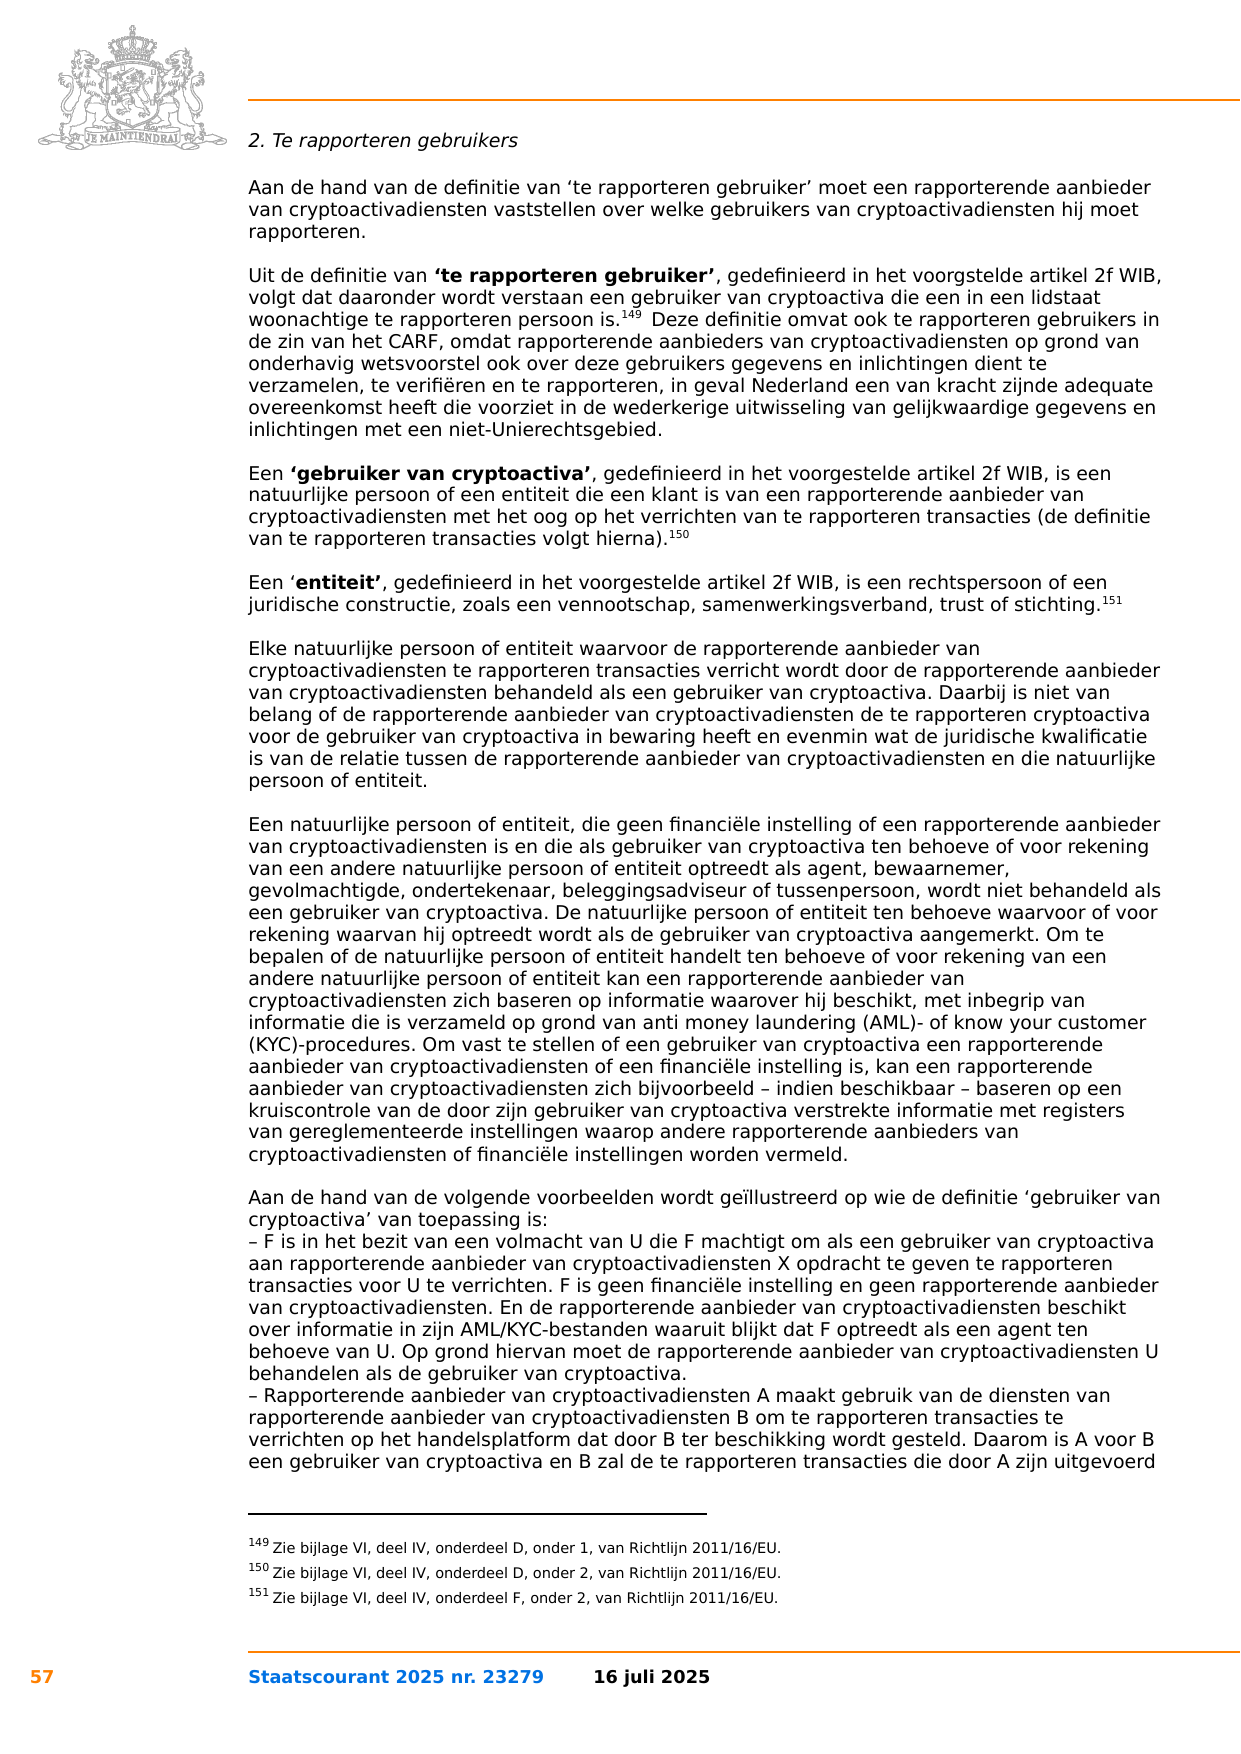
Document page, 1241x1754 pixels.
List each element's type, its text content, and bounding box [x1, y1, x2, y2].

text Aan de hand van de volgende voorbeelden wordt geïllustreerd op wie de definitie ‘gebruiker van cryptoactiva’ van toepassing is: [248, 1187, 1163, 1231]
subtitle 2. Te rapporteren gebruikers [248, 130, 1163, 152]
text Een natuurlijke persoon of entiteit, die geen financiële instelling of een rapporterende aanbieder van cryptoactivadiensten is en die als gebruiker van cryptoactiva ten behoeve of voor rekening van een andere natuurlijke persoon of entiteit optreedt als agent, bewaarnemer, gevolmachtigde, ondertekenaar, beleggingsadviseur of tussenpersoon, wordt niet behandeld als een gebruiker van cryptoactiva. De natuurlijke persoon of entiteit ten behoeve waarvoor of voor rekening waarvan hij optreedt wordt als de gebruiker van cryptoactiva aangemerkt. Om te bepalen of de natuurlijke persoon of entiteit handelt ten behoeve of voor rekening van een andere natuurlijke persoon of entiteit kan een rapporterende aanbieder van cryptoactivadiensten zich baseren op informatie waarover hij beschikt, met inbegrip van informatie die is verzameld op grond van anti money laundering (AML)- of know your customer (KYC)-procedures. Om vast te stellen of een gebruiker van cryptoactiva een rapporterende aanbieder van cryptoactivadiensten of een financiële instelling is, kan een rapporterende aanbieder van cryptoactivadiensten zich bijvoorbeeld – indien beschikbaar – baseren op een kruiscontrole van de door zijn gebruiker van cryptoactiva verstrekte informatie met registers van gereglementeerde instellingen waarop andere rapporterende aanbieders van cryptoactivadiensten of financiële instellingen worden vermeld. [248, 814, 1163, 1165]
text Aan de hand van de definitie van ‘te rapporteren gebruiker’ moet een rapporterende aanbieder van cryptoactivadiensten vaststellen over welke gebruikers van cryptoactivadiensten hij moet rapporteren. [248, 177, 1163, 243]
text Elke natuurlijke persoon of entiteit waarvoor de rapporterende aanbieder van cryptoactivadiensten te rapporteren transacties verricht wordt door de rapporterende aanbieder van cryptoactivadiensten behandeld als een gebruiker van cryptoactiva. Daarbij is niet van belang of de rapporterende aanbieder van cryptoactivadiensten de te rapporteren cryptoactiva voor de gebruiker van cryptoactiva in bewaring heeft en evenmin wat de juridische kwalificatie is van de relatie tussen de rapporterende aanbieder van cryptoactivadiensten en die natuurlijke persoon of entiteit. [248, 638, 1163, 792]
text Zie bijlage VI, deel IV, onderdeel F, onder 2, van Richtlijn 2011/16/EU. [248, 1586, 1163, 1608]
text – F is in het bezit van een volmacht van U die F machtigt om als een gebruiker van cryptoactiva aan rapporterende aanbieder van cryptoactivadiensten X opdracht te geven te rapporteren transacties voor U te verrichten. F is geen financiële instelling en geen rapporterende aanbieder van cryptoactivadiensten. En de rapporterende aanbieder van cryptoactivadiensten beschikt over informatie in zijn AML/KYC-bestanden waaruit blijkt dat F optreedt als een agent ten behoeve van U. Op grond hiervan moet de rapporterende aanbieder van cryptoactivadiensten U behandelen als de gebruiker van cryptoactiva. [248, 1231, 1163, 1385]
picture [38, 25, 227, 150]
text Een ‘entiteit’, gedefinieerd in het voorgestelde artikel 2f WIB, is een rechtspersoon of een juridische constructie, zoals een vennootschap, samenwerkingsverband, trust of stichting. [248, 572, 1163, 616]
text Zie bijlage VI, deel IV, onderdeel D, onder 2, van Richtlijn 2011/16/EU. [248, 1561, 1163, 1583]
text Zie bijlage VI, deel IV, onderdeel D, onder 1, van Richtlijn 2011/16/EU. [248, 1536, 1163, 1558]
text Uit de definitie van ‘te rapporteren gebruiker’, gedefinieerd in het voorgstelde artikel 2f WIB, volgt dat daaronder wordt verstaan een gebruiker van cryptoactiva die een in een lidstaat woonachtige te rapporteren persoon is. Deze definitie omvat ook te rapporteren gebruikers in de zin van het CARF, omdat rapporterende aanbieders van cryptoactivadiensten op grond van onderhavig wetsvoorstel ook over deze gebruikers gegevens en inlichtingen dient te verzamelen, te verifiëren en te rapporteren, in geval Nederland een van kracht zijnde adequate overeenkomst heeft die voorziet in de wederkerige uitwisseling van gelijkwaardige gegevens en inlichtingen met een niet-Unierechtsgebied. [248, 265, 1163, 441]
text – Rapporterende aanbieder van cryptoactivadiensten A maakt gebruik van de diensten van rapporterende aanbieder van cryptoactivadiensten B om te rapporteren transacties te verrichten op het handelsplatform dat door B ter beschikking wordt gesteld. Daarom is A voor B een gebruiker van cryptoactiva en B zal de te rapporteren transacties die door A zijn uitgevoerd [248, 1385, 1163, 1473]
text Een ‘gebruiker van cryptoactiva’, gedefinieerd in het voorgestelde artikel 2f WIB, is een natuurlijke persoon of een entiteit die een klant is van een rapporterende aanbieder van cryptoactivadiensten met het oog op het verrichten van te rapporteren transacties (de definitie van te rapporteren transacties volgt hierna). [248, 462, 1163, 550]
